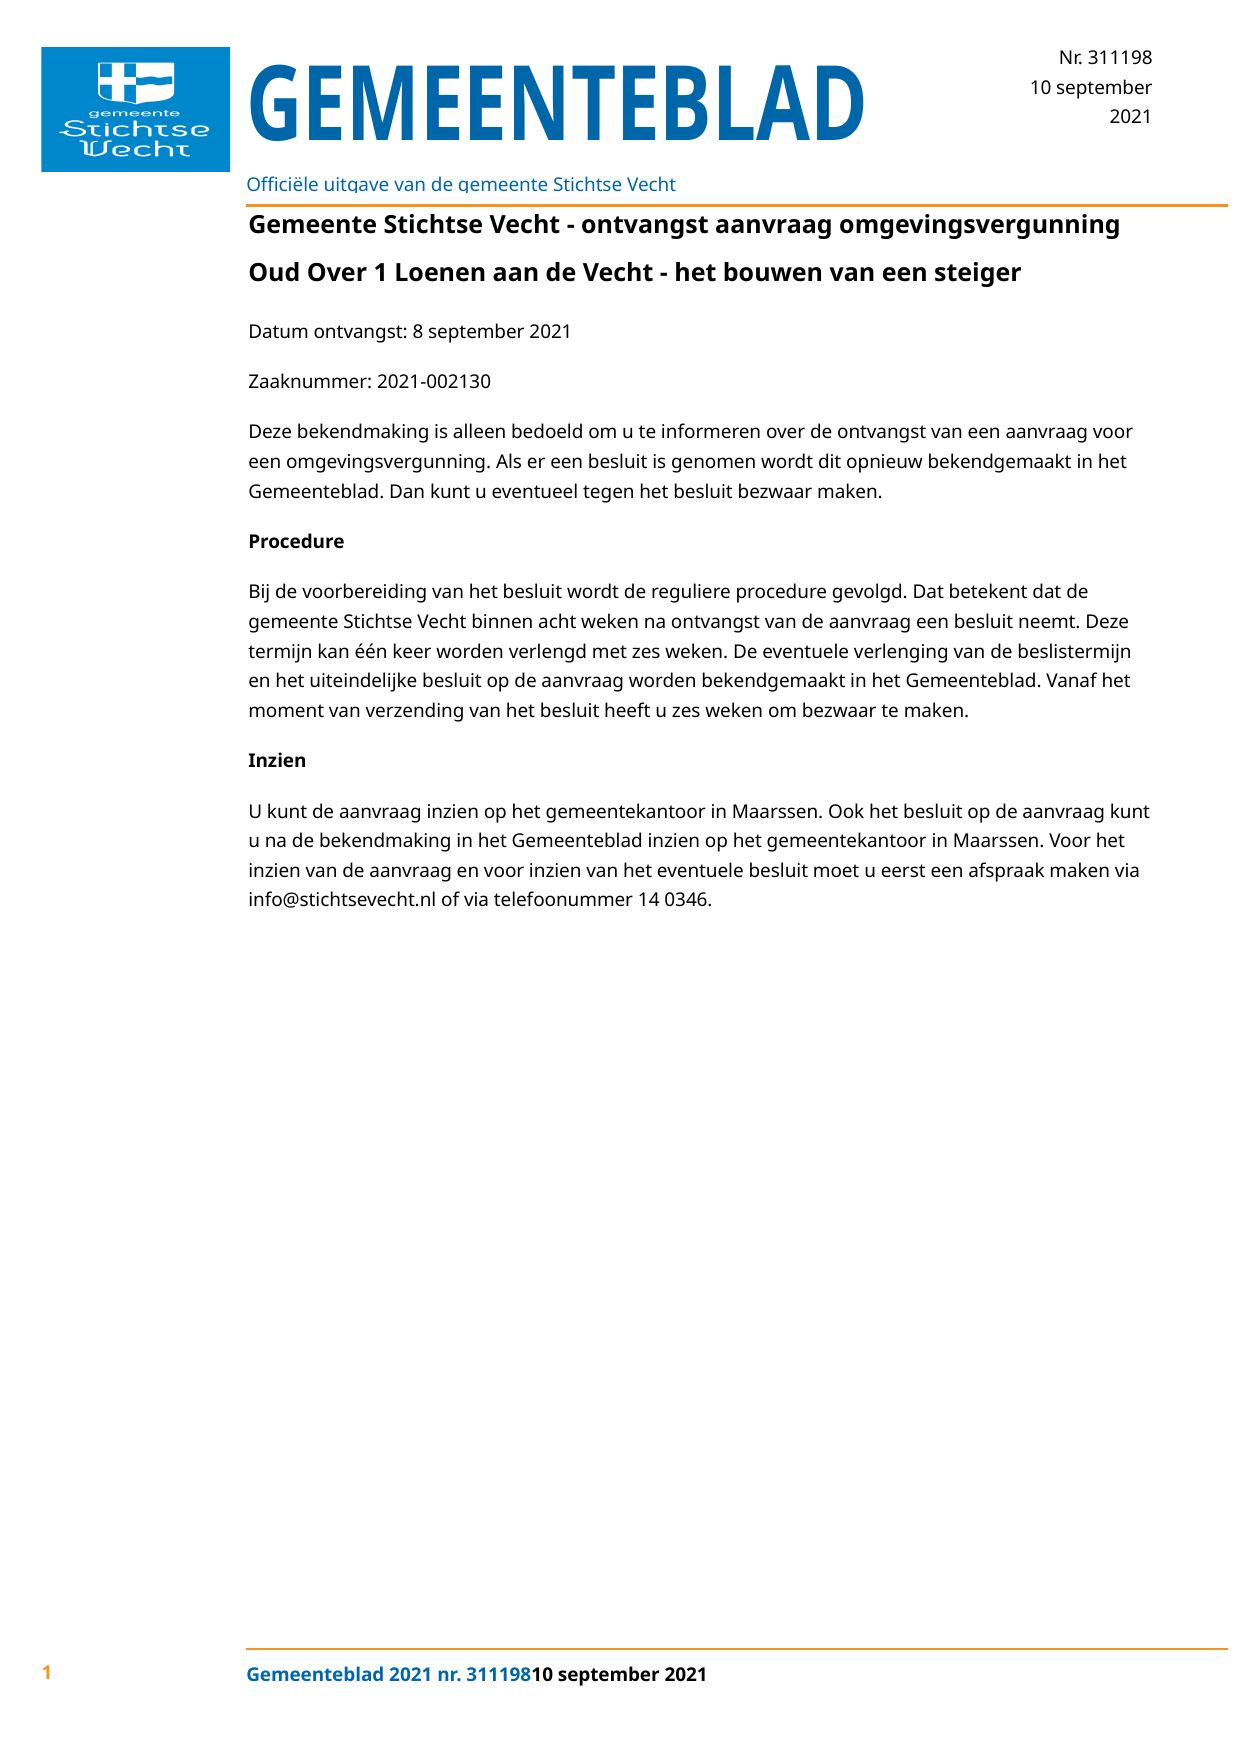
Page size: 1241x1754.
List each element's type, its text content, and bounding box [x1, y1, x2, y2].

picture [99, 63, 135, 101]
text Gemeente Stichtse Vecht - ontvangst aanvraag omgevingsvergunning Oud Over 1 Loenen aan de Vecht - het bouwen van een steiger [248, 207, 1152, 288]
text Bij de voorbereiding van het besluit wordt de reguliere procedure gevolgd. Dat betekent dat de gemeente Stichtse Vecht binnen acht weken na ontvangst van de aanvraag een besluit neemt. Deze termijn kan één keer worden verlengd met zes weken. De eventuele verlenging van de beslistermijn en het uiteindelijke besluit op de aanvraag worden bekendgemaakt in het Gemeenteblad. Vanaf het moment van verzending van het besluit heeft u zes weken om bezwaar te maken. [248, 579, 1152, 723]
picture [137, 63, 174, 103]
text Zaaknummer: 2021-002130 [248, 368, 1152, 394]
text Procedure [248, 528, 1152, 554]
text Deze bekendmaking is alleen bedoeld om u te informeren over de ontvangst van een aanvraag voor een omgevingsvergunning. Als er een besluit is genomen wordt dit opnieuw bekendgemaakt in het Gemeenteblad. Dan kunt u eventueel tegen het besluit bezwaar maken. [248, 419, 1152, 504]
text Datum ontvangst: 8 september 2021 [248, 318, 1152, 344]
text Inzien [248, 747, 1152, 773]
text U kunt de aanvraag inzien op het gemeentekantoor in Maarssen. Ook het besluit op de aanvraag kunt u na de bekendmaking in het Gemeenteblad inzien op het gemeentekantoor in Maarssen. Voor het inzien van de aanvraag en voor inzien van het eventuele besluit moet u eerst een afspraak maken via info@stichtsevecht.nl of via telefoonummer 14 0346. [248, 798, 1152, 912]
